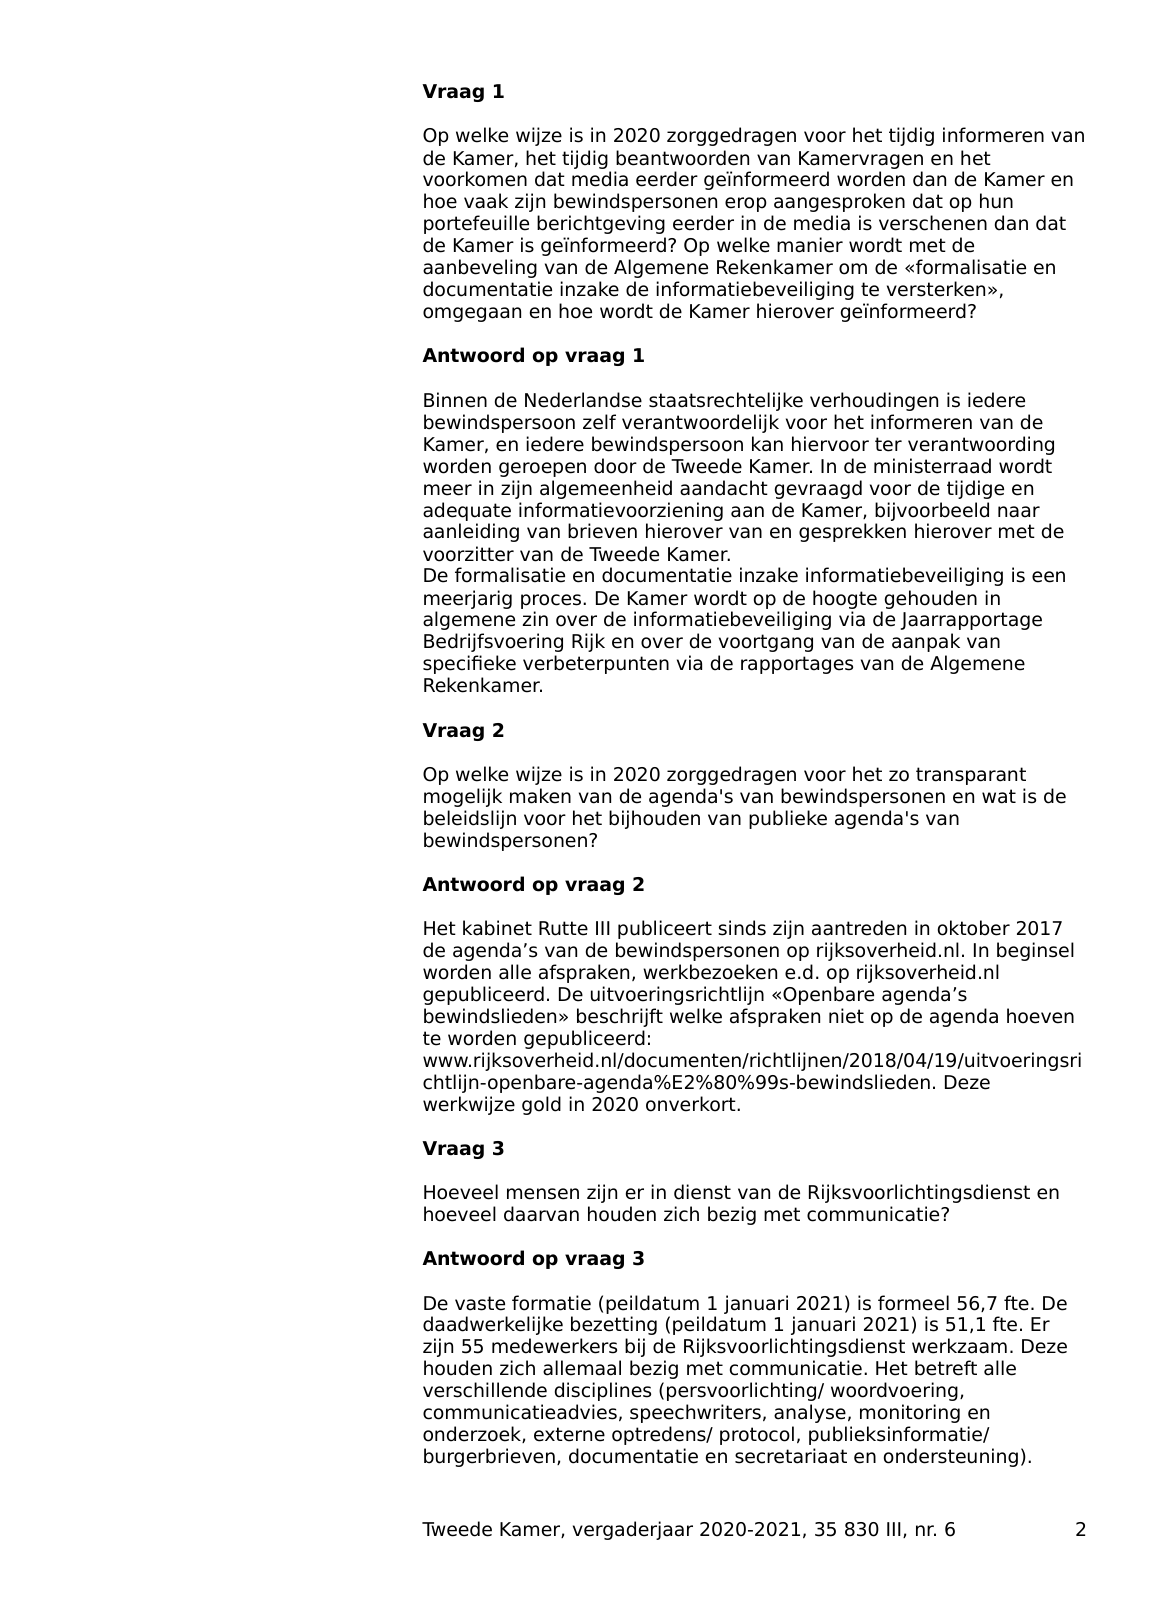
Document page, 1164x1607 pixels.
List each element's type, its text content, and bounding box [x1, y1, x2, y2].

subtitle Antwoord op vraag 2 [422, 874, 1087, 896]
text Op welke wijze is in 2020 zorggedragen voor het zo transparant mogelijk maken van de agenda's van bewindspersonen en wat is de beleidslijn voor het bijhouden van publieke agenda's van bewindspersonen? [422, 764, 1087, 852]
subtitle Antwoord op vraag 1 [422, 345, 1087, 367]
subtitle Vraag 1 [422, 81, 1087, 103]
subtitle Antwoord op vraag 3 [422, 1248, 1087, 1270]
text Het kabinet Rutte III publiceert sinds zijn aantreden in oktober 2017 de agenda’s van de bewindspersonen op rijksoverheid.nl. In beginsel worden alle afspraken, werkbezoeken e.d. op rijksoverheid.nl gepubliceerd. De uitvoeringsrichtlijn «Openbare agenda’s bewindslieden» beschrijft welke afspraken niet op de agenda hoeven te worden gepubliceerd: www.rijksoverheid.nl/documenten/richtlijnen/2018/04/19/uitvoeringsrichtlijn-openbare-agenda%E2%80%99s-bewindslieden. Deze werkwijze gold in 2020 onverkort. [422, 918, 1087, 1116]
text De formalisatie en documentatie inzake informatiebeveiliging is een meerjarig proces. De Kamer wordt op de hoogte gehouden in algemene zin over de informatiebeveiliging via de Jaarrapportage Bedrijfsvoering Rijk en over de voortgang van de aanpak van specifieke verbeterpunten via de rapportages van de Algemene Rekenkamer. [422, 565, 1087, 697]
subtitle Vraag 3 [422, 1138, 1087, 1160]
text Op welke wijze is in 2020 zorggedragen voor het tijdig informeren van de Kamer, het tijdig beantwoorden van Kamervragen en het voorkomen dat media eerder geïnformeerd worden dan de Kamer en hoe vaak zijn bewindspersonen erop aangesproken dat op hun portefeuille berichtgeving eerder in de media is verschenen dan dat de Kamer is geïnformeerd? Op welke manier wordt met de aanbeveling van de Algemene Rekenkamer om de «formalisatie en documentatie inzake de informatiebeveiliging te versterken», omgegaan en hoe wordt de Kamer hierover geïnformeerd? [422, 125, 1087, 323]
subtitle Vraag 2 [422, 719, 1087, 741]
text De vaste formatie (peildatum 1 januari 2021) is formeel 56,7 fte. De daadwerkelijke bezetting (peildatum 1 januari 2021) is 51,1 fte. Er zijn 55 medewerkers bij de Rijksvoorlichtingsdienst werkzaam. Deze houden zich allemaal bezig met communicatie. Het betreft alle verschillende disciplines (persvoorlichting/ woordvoering, communicatieadvies, speechwriters, analyse, monitoring en onderzoek, externe optredens/ protocol, publieksinformatie/ burgerbrieven, documentatie en secretariaat en ondersteuning). [422, 1292, 1087, 1468]
text Hoeveel mensen zijn er in dienst van de Rijksvoorlichtingsdienst en hoeveel daarvan houden zich bezig met communicatie? [422, 1182, 1087, 1226]
text Binnen de Nederlandse staatsrechtelijke verhoudingen is iedere bewindspersoon zelf verantwoordelijk voor het informeren van de Kamer, en iedere bewindspersoon kan hiervoor ter verantwoording worden geroepen door de Tweede Kamer. In de ministerraad wordt meer in zijn algemeenheid aandacht gevraagd voor de tijdige en adequate informatievoorziening aan de Kamer, bijvoorbeeld naar aanleiding van brieven hierover van en gesprekken hierover met de voorzitter van de Tweede Kamer. [422, 389, 1087, 565]
